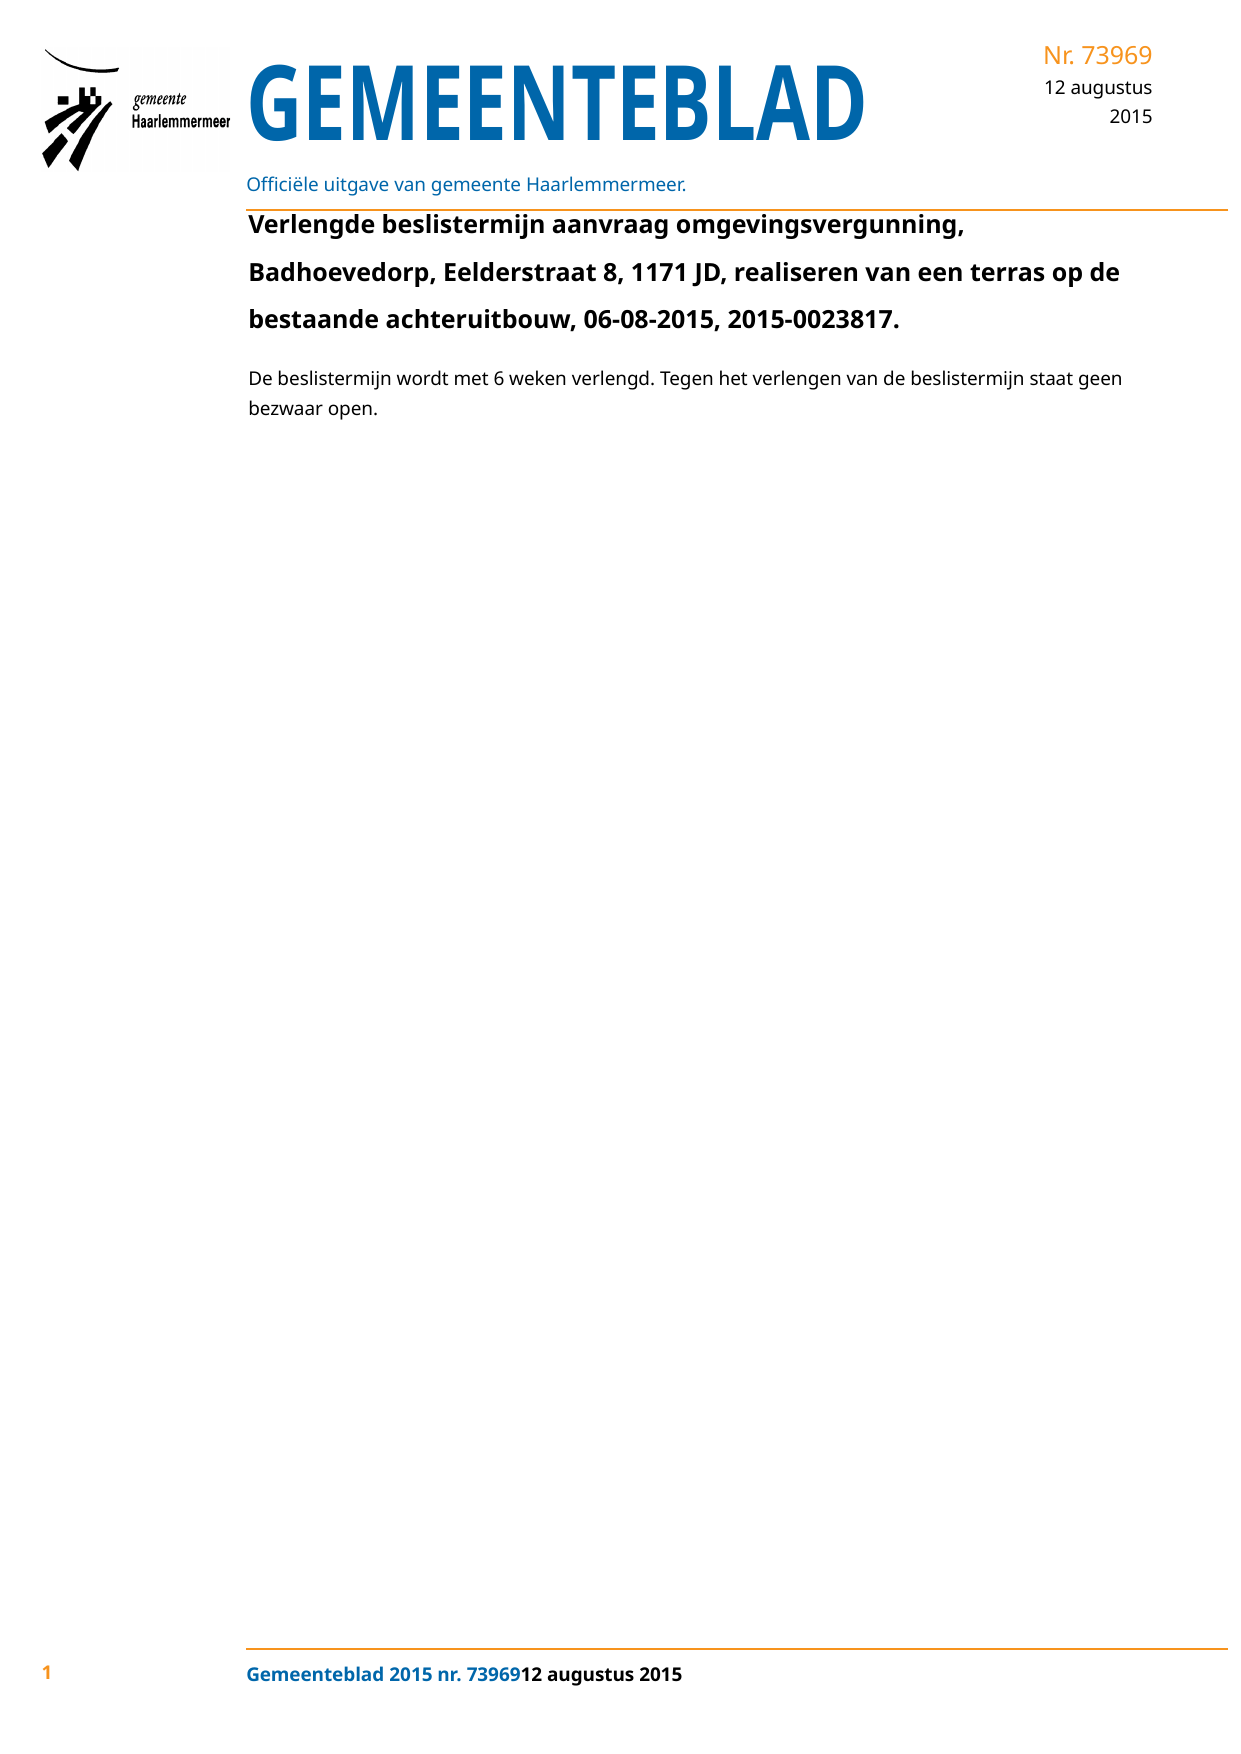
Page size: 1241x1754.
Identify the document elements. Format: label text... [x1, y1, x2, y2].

text Verlengde beslistermijn aanvraag omgevingsvergunning, Badhoevedorp, Eelderstraat 8, 1171 JD, realiseren van een terras op de bestaande achteruitbouw, 06-08-2015, 2015-0023817. [248, 211, 1152, 336]
text De beslistermijn wordt met 6 weken verlengd. Tegen het verlengen van de beslistermijn staat geen bezwaar open. [248, 366, 1152, 421]
picture [41, 47, 231, 172]
